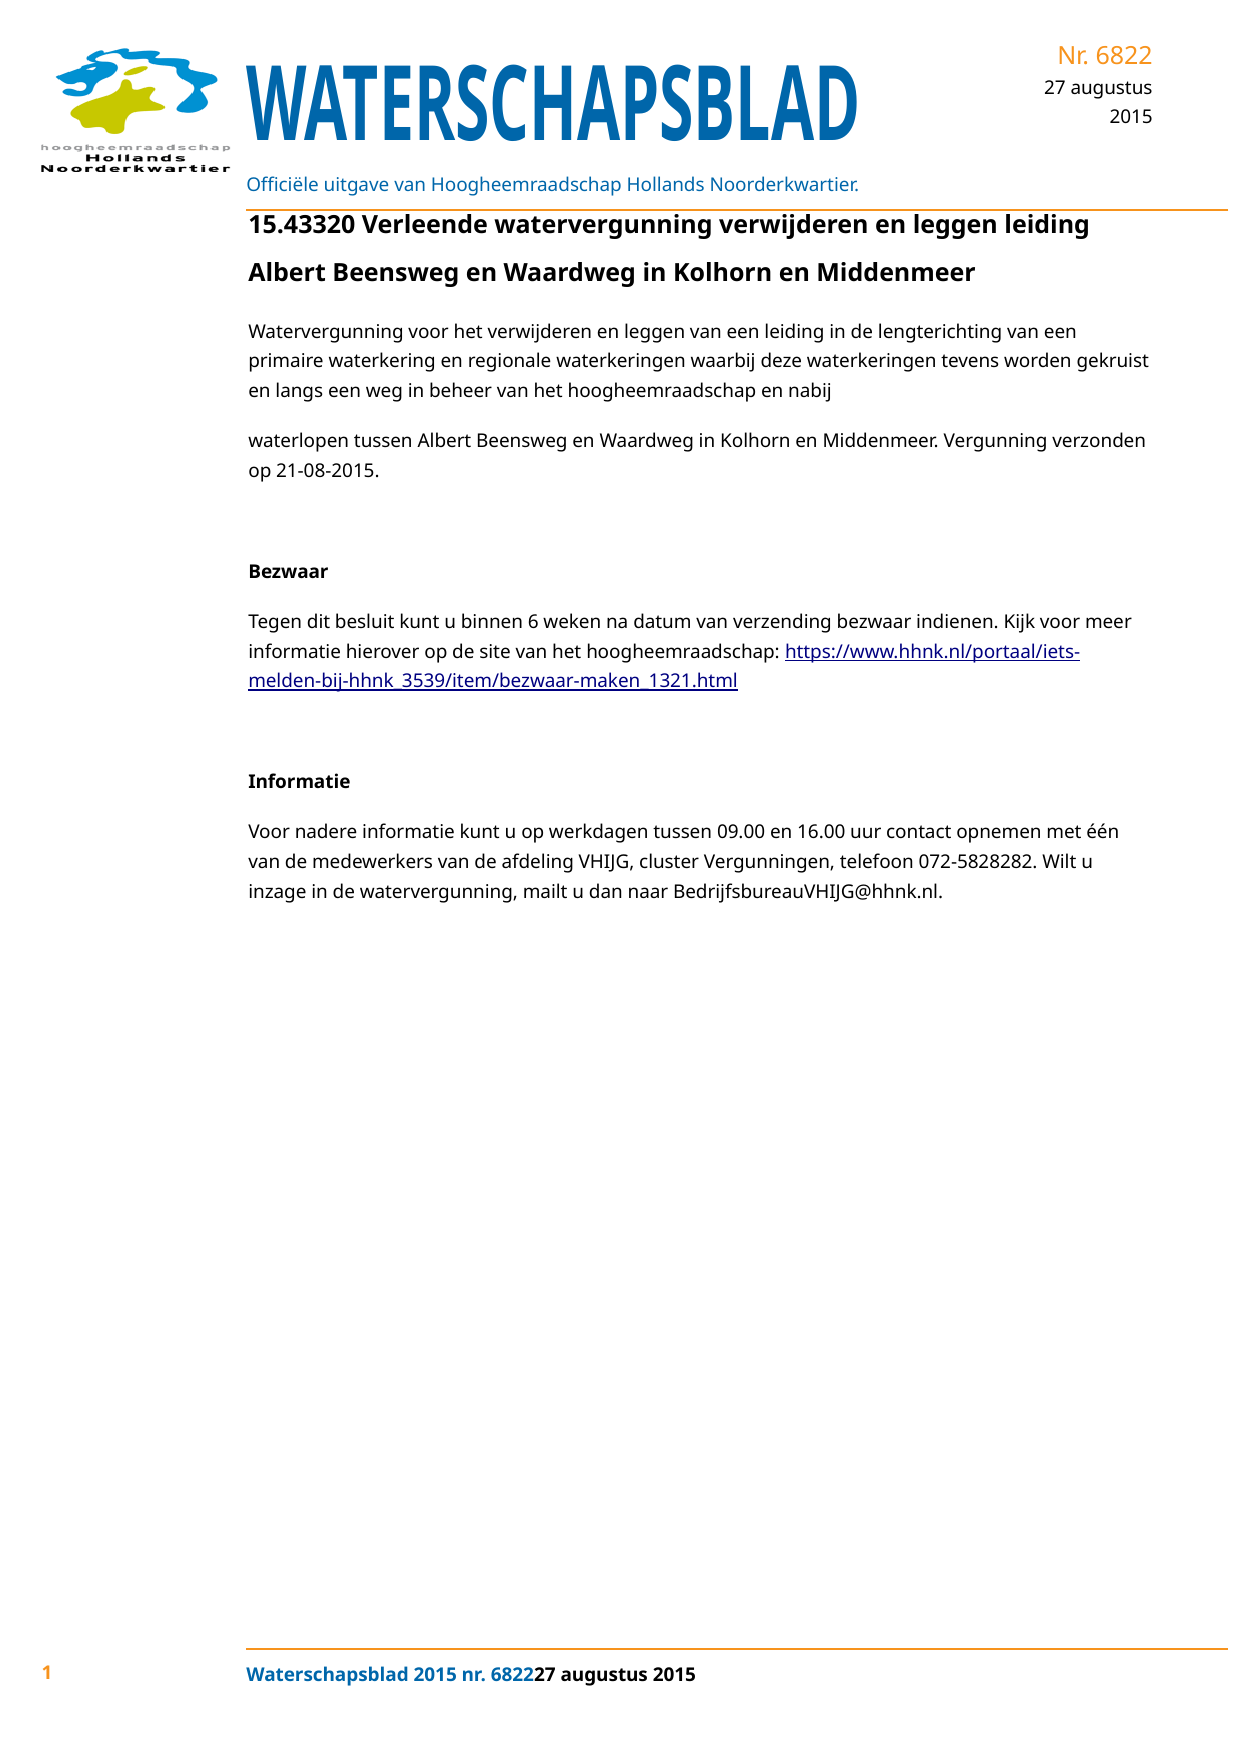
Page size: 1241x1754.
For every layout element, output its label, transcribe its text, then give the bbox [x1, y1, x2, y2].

text Voor nadere informatie kunt u op werkdagen tussen 09.00 en 16.00 uur contact opnemen met één van de medewerkers van de afdeling VHIJG, cluster Vergunningen, telefoon 072-5828282. Wilt u inzage in de watervergunning, mailt u dan naar BedrijfsbureauVHIJG@hhnk.nl. [248, 819, 1152, 904]
text 15.43320 Verleende watervergunning verwijderen en leggen leiding Albert Beensweg en Waardweg in Kolhorn en Middenmeer [248, 211, 1152, 288]
text Tegen dit besluit kunt u binnen 6 weken na datum van verzending bezwaar indienen. Kijk voor meer informatie hierover op de site van het hoogheemraadschap: https://www.hhnk.nl/portaal/iets-melden-bij-hhnk_3539/item/bezwaar-maken_1321.html [248, 608, 1152, 693]
picture [41, 47, 231, 172]
text Bezwaar [248, 558, 1152, 584]
text waterlopen tussen Albert Beensweg en Waardweg in Kolhorn en Middenmeer. Vergunning verzonden op 21-08-2015. [248, 427, 1152, 483]
text Informatie [248, 768, 1152, 794]
text Watervergunning voor het verwijderen en leggen van een leiding in de lengterichting van een primaire waterkering en regionale waterkeringen waarbij deze waterkeringen tevens worden gekruist en langs een weg in beheer van het hoogheemraadschap en nabij [248, 318, 1152, 403]
